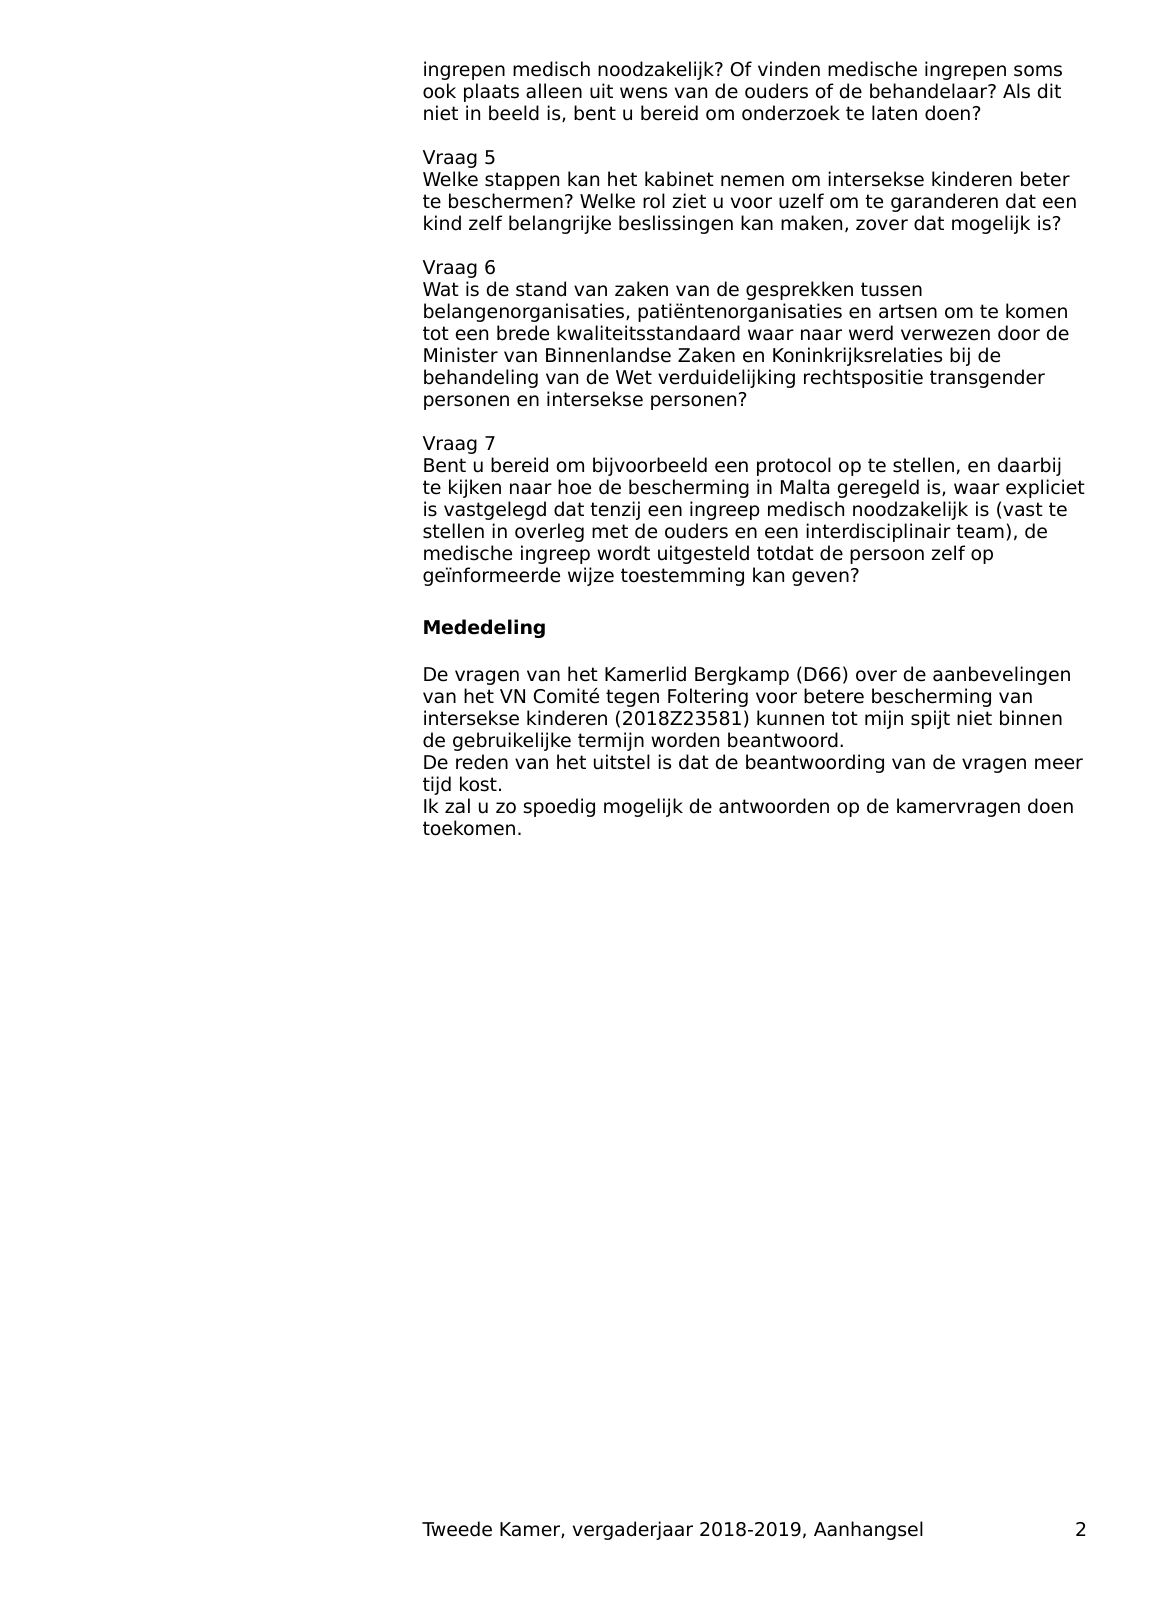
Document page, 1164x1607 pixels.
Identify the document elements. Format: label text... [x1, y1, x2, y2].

text Vraag 5 [422, 147, 1087, 169]
text Bent u bereid om bijvoorbeeld een protocol op te stellen, en daarbij te kijken naar hoe de bescherming in Malta geregeld is, waar expliciet is vastgelegd dat tenzij een ingreep medisch noodzakelijk is (vast te stellen in overleg met de ouders en een interdisciplinair team), de medische ingreep wordt uitgesteld totdat de persoon zelf op geïnformeerde wijze toestemming kan geven? [422, 455, 1087, 587]
text De vragen van het Kamerlid Bergkamp (D66) over de aanbevelingen van het VN Comité tegen Foltering voor betere bescherming van intersekse kinderen (2018Z23581) kunnen tot mijn spijt niet binnen de gebruikelijke termijn worden beantwoord. [422, 664, 1087, 752]
text De reden van het uitstel is dat de beantwoording van de vragen meer tijd kost. [422, 752, 1087, 796]
text ingrepen medisch noodzakelijk? Of vinden medische ingrepen soms ook plaats alleen uit wens van de ouders of de behandelaar? Als dit niet in beeld is, bent u bereid om onderzoek te laten doen? [422, 59, 1087, 125]
text Vraag 6 [422, 257, 1087, 279]
text Welke stappen kan het kabinet nemen om intersekse kinderen beter te beschermen? Welke rol ziet u voor uzelf om te garanderen dat een kind zelf belangrijke beslissingen kan maken, zover dat mogelijk is? [422, 169, 1087, 235]
text Ik zal u zo spoedig mogelijk de antwoorden op de kamervragen doen toekomen. [422, 796, 1087, 840]
text Wat is de stand van zaken van de gesprekken tussen belangenorganisaties, patiëntenorganisaties en artsen om te komen tot een brede kwaliteitsstandaard waar naar werd verwezen door de Minister van Binnenlandse Zaken en Koninkrijksrelaties bij de behandeling van de Wet verduidelijking rechtspositie transgender personen en intersekse personen? [422, 279, 1087, 411]
text Vraag 7 [422, 433, 1087, 455]
subtitle Mededeling [422, 617, 1087, 639]
